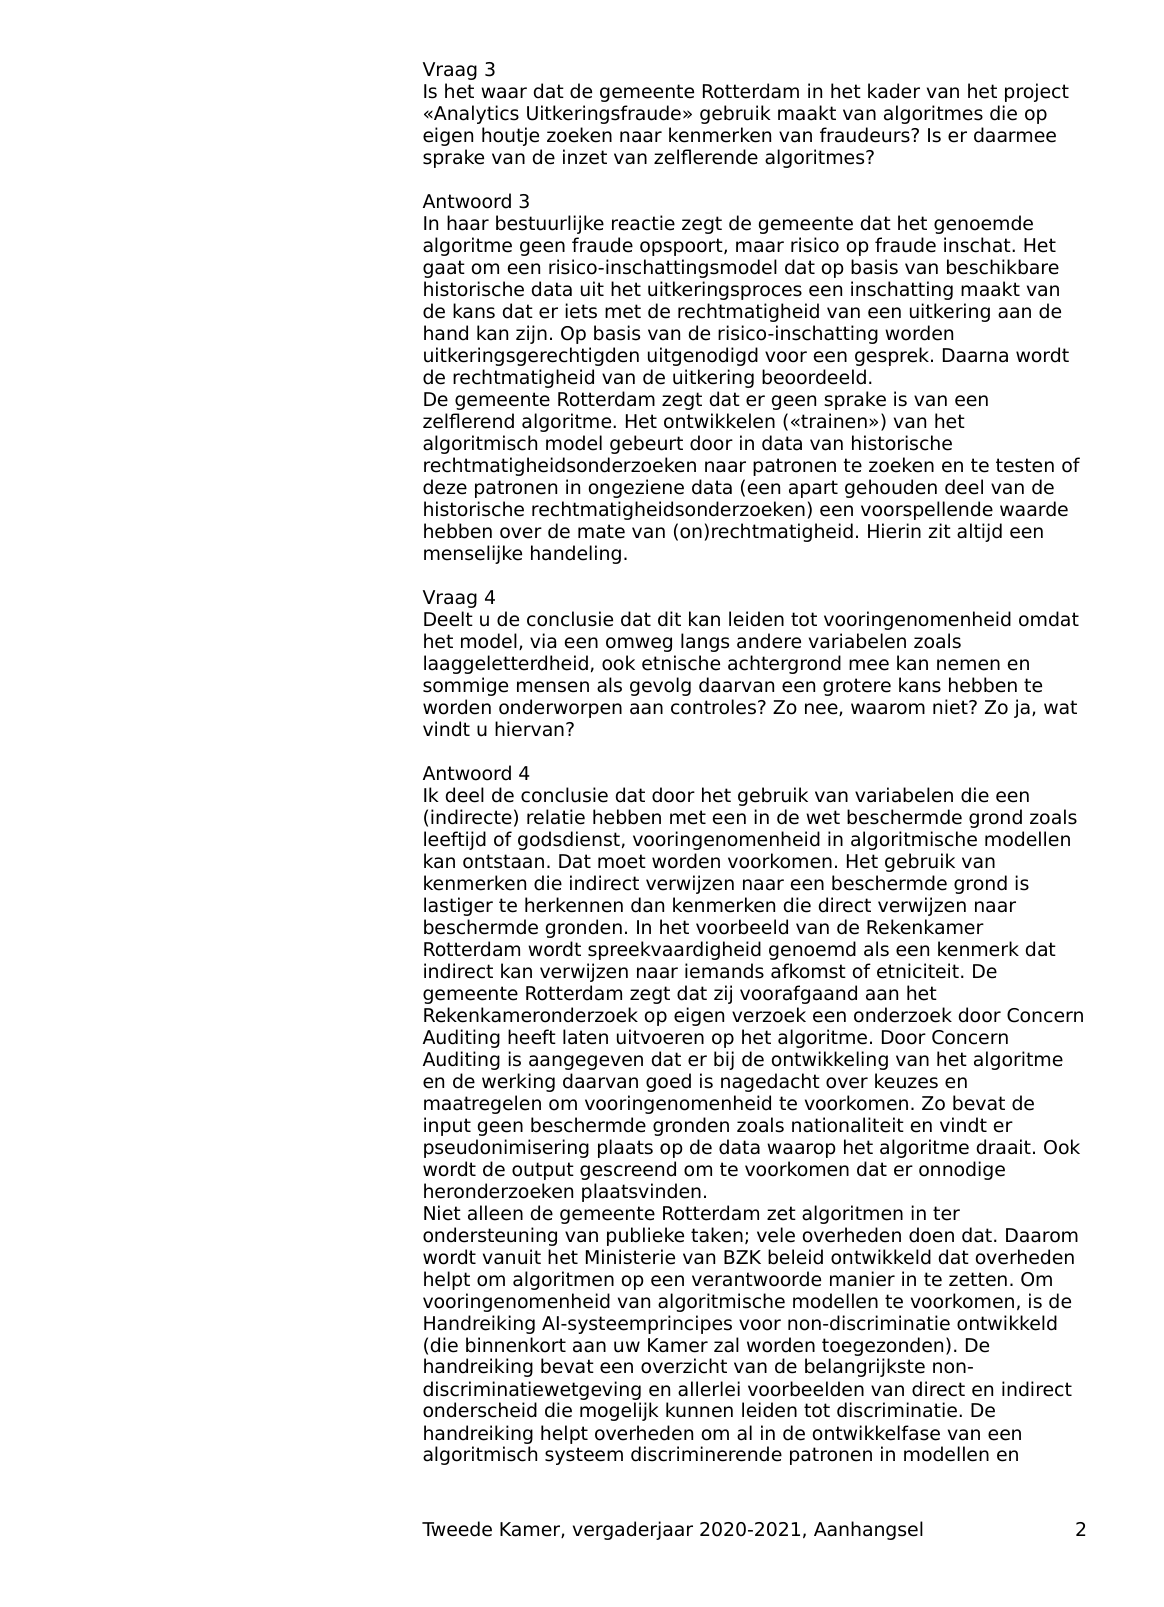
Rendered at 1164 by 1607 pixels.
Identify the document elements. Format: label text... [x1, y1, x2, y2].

text Is het waar dat de gemeente Rotterdam in het kader van het project «Analytics Uitkeringsfraude» gebruik maakt van algoritmes die op eigen houtje zoeken naar kenmerken van fraudeurs? Is er daarmee sprake van de inzet van zelflerende algoritmes? [422, 81, 1087, 169]
text Antwoord 3 [422, 191, 1087, 213]
text De gemeente Rotterdam zegt dat er geen sprake is van een zelflerend algoritme. Het ontwikkelen («trainen») van het algoritmisch model gebeurt door in data van historische rechtmatigheidsonderzoeken naar patronen te zoeken en te testen of deze patronen in ongeziene data (een apart gehouden deel van de historische rechtmatigheidsonderzoeken) een voorspellende waarde hebben over de mate van (on)rechtmatigheid. Hierin zit altijd een menselijke handeling. [422, 389, 1087, 565]
text Ik deel de conclusie dat door het gebruik van variabelen die een (indirecte) relatie hebben met een in de wet beschermde grond zoals leeftijd of godsdienst, vooringenomenheid in algoritmische modellen kan ontstaan. Dat moet worden voorkomen. Het gebruik van kenmerken die indirect verwijzen naar een beschermde grond is lastiger te herkennen dan kenmerken die direct verwijzen naar beschermde gronden. In het voorbeeld van de Rekenkamer Rotterdam wordt spreekvaardigheid genoemd als een kenmerk dat indirect kan verwijzen naar iemands afkomst of etniciteit. De gemeente Rotterdam zegt dat zij voorafgaand aan het Rekenkameronderzoek op eigen verzoek een onderzoek door Concern Auditing heeft laten uitvoeren op het algoritme. Door Concern Auditing is aangegeven dat er bij de ontwikkeling van het algoritme en de werking daarvan goed is nagedacht over keuzes en maatregelen om vooringenomenheid te voorkomen. Zo bevat de input geen beschermde gronden zoals nationaliteit en vindt er pseudonimisering plaats op de data waarop het algoritme draait. Ook wordt de output gescreend om te voorkomen dat er onnodige heronderzoeken plaatsvinden. [422, 785, 1087, 1203]
text Niet alleen de gemeente Rotterdam zet algoritmen in ter ondersteuning van publieke taken; vele overheden doen dat. Daarom wordt vanuit het Ministerie van BZK beleid ontwikkeld dat overheden helpt om algoritmen op een verantwoorde manier in te zetten. Om vooringenomenheid van algoritmische modellen te voorkomen, is de Handreiking AI-systeemprincipes voor non-discriminatie ontwikkeld (die binnenkort aan uw Kamer zal worden toegezonden). De handreiking bevat een overzicht van de belangrijkste non-discriminatiewetgeving en allerlei voorbeelden van direct en indirect onderscheid die mogelijk kunnen leiden tot discriminatie. De handreiking helpt overheden om al in de ontwikkelfase van een algoritmisch systeem discriminerende patronen in modellen en [422, 1203, 1087, 1466]
text Vraag 4 [422, 587, 1087, 609]
text Vraag 3 [422, 59, 1087, 81]
text Antwoord 4 [422, 763, 1087, 785]
text Deelt u de conclusie dat dit kan leiden tot vooringenomenheid omdat het model, via een omweg langs andere variabelen zoals laaggeletterdheid, ook etnische achtergrond mee kan nemen en sommige mensen als gevolg daarvan een grotere kans hebben te worden onderworpen aan controles? Zo nee, waarom niet? Zo ja, wat vindt u hiervan? [422, 609, 1087, 741]
text In haar bestuurlijke reactie zegt de gemeente dat het genoemde algoritme geen fraude opspoort, maar risico op fraude inschat. Het gaat om een risico-inschattingsmodel dat op basis van beschikbare historische data uit het uitkeringsproces een inschatting maakt van de kans dat er iets met de rechtmatigheid van een uitkering aan de hand kan zijn. Op basis van de risico-inschatting worden uitkeringsgerechtigden uitgenodigd voor een gesprek. Daarna wordt de rechtmatigheid van de uitkering beoordeeld. [422, 213, 1087, 389]
